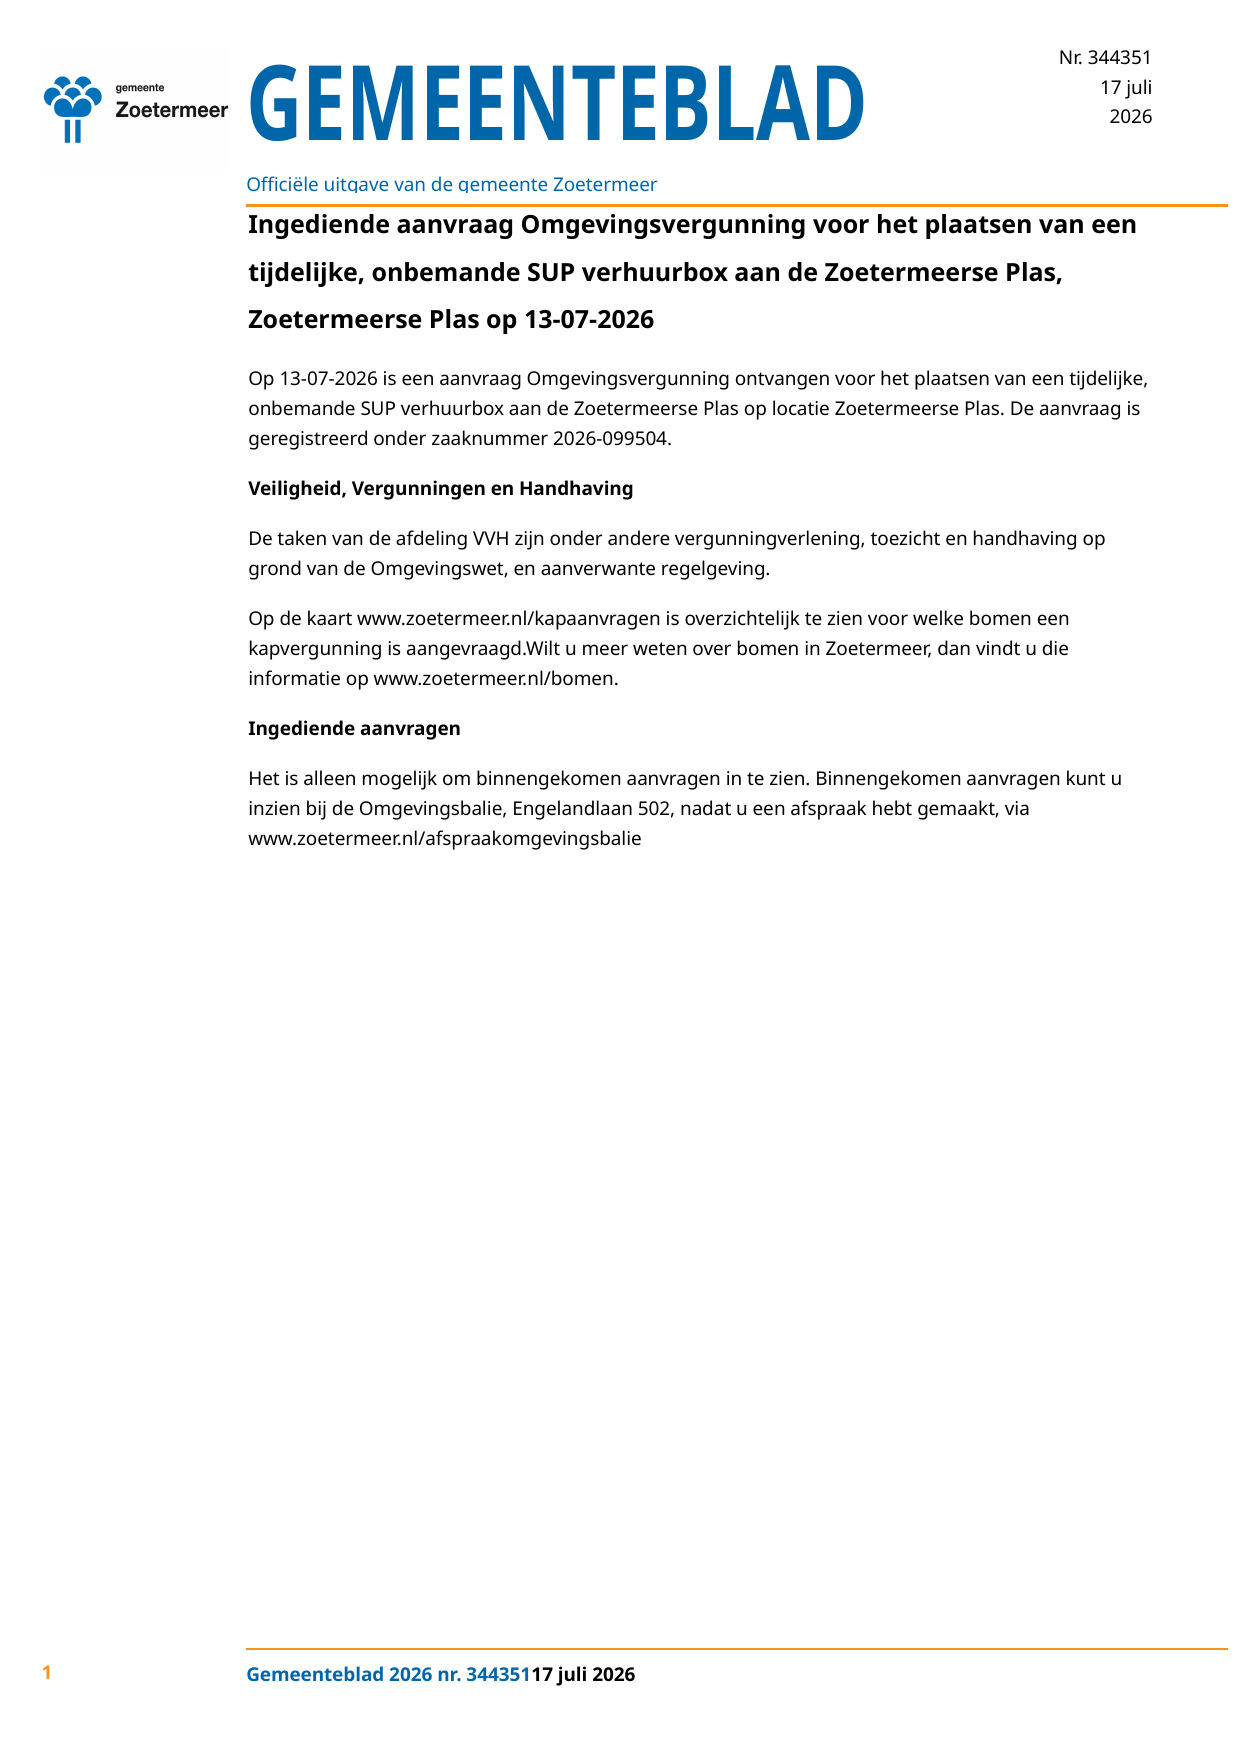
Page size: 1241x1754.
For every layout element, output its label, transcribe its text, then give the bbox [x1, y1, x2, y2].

text Op de kaart www.zoetermeer.nl/kapaanvragen is overzichtelijk te zien voor welke bomen een kapvergunning is aangevraagd.Wilt u meer weten over bomen in Zoetermeer, dan vindt u die informatie op www.zoetermeer.nl/bomen. [248, 606, 1152, 690]
text Ingediende aanvraag Omgevingsvergunning voor het plaatsen van een tijdelijke, onbemande SUP verhuurbox aan de Zoetermeerse Plas, Zoetermeerse Plas op 13-07-2026 [248, 207, 1152, 336]
text Ingediende aanvragen [248, 715, 1152, 741]
text Het is alleen mogelijk om binnengekomen aanvragen in te zien. Binnengekomen aanvragen kunt u inzien bij de Omgevingsbalie, Engelandlaan 502, nadat u een afspraak hebt gemaakt, via www.zoetermeer.nl/afspraakomgevingsbalie [248, 766, 1152, 850]
text De taken van de afdeling VVH zijn onder andere vergunningverlening, toezicht en handhaving op grond van de Omgevingswet, en aanverwante regelgeving. [248, 526, 1152, 581]
text Veiligheid, Vergunningen en Handhaving [248, 475, 1152, 501]
picture [41, 47, 231, 172]
text Op 13-07-2026 is een aanvraag Omgevingsvergunning ontvangen voor het plaatsen van een tijdelijke, onbemande SUP verhuurbox aan de Zoetermeerse Plas op locatie Zoetermeerse Plas. De aanvraag is geregistreerd onder zaaknummer 2026-099504. [248, 366, 1152, 450]
